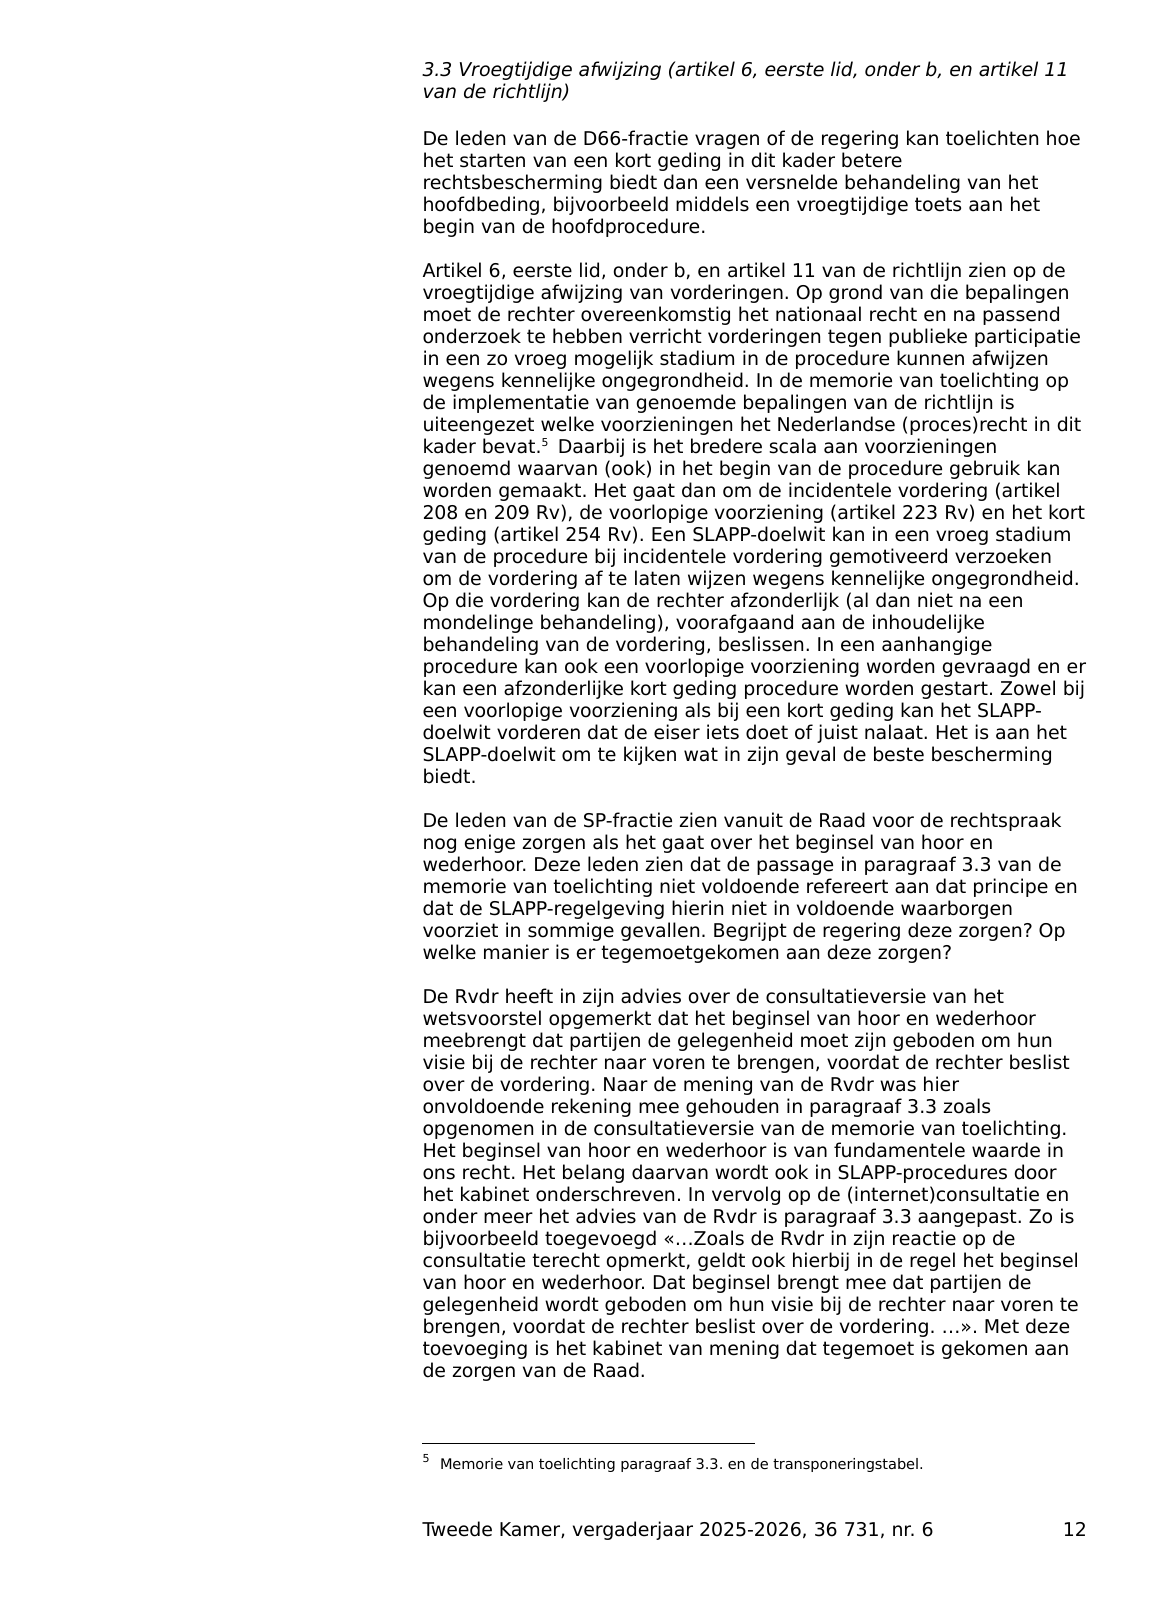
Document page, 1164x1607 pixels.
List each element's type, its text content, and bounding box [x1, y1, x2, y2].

text Memorie van toelichting paragraaf 3.3. en de transponeringstabel. [422, 1452, 1087, 1474]
subtitle 3.3 Vroegtijdige afwijzing (artikel 6, eerste lid, onder b, en artikel 11 van de richtlijn) [422, 59, 1087, 103]
text De leden van de SP-fractie zien vanuit de Raad voor de rechtspraak nog enige zorgen als het gaat over het beginsel van hoor en wederhoor. Deze leden zien dat de passage in paragraaf 3.3 van de memorie van toelichting niet voldoende refereert aan dat principe en dat de SLAPP-regelgeving hierin niet in voldoende waarborgen voorziet in sommige gevallen. Begrijpt de regering deze zorgen? Op welke manier is er tegemoetgekomen aan deze zorgen? [422, 810, 1087, 964]
text De leden van de D66-fractie vragen of de regering kan toelichten hoe het starten van een kort geding in dit kader betere rechtsbescherming biedt dan een versnelde behandeling van het hoofdbeding, bijvoorbeeld middels een vroegtijdige toets aan het begin van de hoofdprocedure. [422, 128, 1087, 238]
text Artikel 6, eerste lid, onder b, en artikel 11 van de richtlijn zien op de vroegtijdige afwijzing van vorderingen. Op grond van die bepalingen moet de rechter overeenkomstig het nationaal recht en na passend onderzoek te hebben verricht vorderingen tegen publieke participatie in een zo vroeg mogelijk stadium in de procedure kunnen afwijzen wegens kennelijke ongegrondheid. In de memorie van toelichting op de implementatie van genoemde bepalingen van de richtlijn is uiteengezet welke voorzieningen het Nederlandse (proces)recht in dit kader bevat. Daarbij is het bredere scala aan voorzieningen genoemd waarvan (ook) in het begin van de procedure gebruik kan worden gemaakt. Het gaat dan om de incidentele vordering (artikel 208 en 209 Rv), de voorlopige voorziening (artikel 223 Rv) en het kort geding (artikel 254 Rv). Een SLAPP-doelwit kan in een vroeg stadium van de procedure bij incidentele vordering gemotiveerd verzoeken om de vordering af te laten wijzen wegens kennelijke ongegrondheid. Op die vordering kan de rechter afzonderlijk (al dan niet na een mondelinge behandeling), voorafgaand aan de inhoudelijke behandeling van de vordering, beslissen. In een aanhangige procedure kan ook een voorlopige voorziening worden gevraagd en er kan een afzonderlijke kort geding procedure worden gestart. Zowel bij een voorlopige voorziening als bij een kort geding kan het SLAPP-doelwit vorderen dat de eiser iets doet of juist nalaat. Het is aan het SLAPP-doelwit om te kijken wat in zijn geval de beste bescherming biedt. [422, 260, 1087, 788]
text De Rvdr heeft in zijn advies over de consultatieversie van het wetsvoorstel opgemerkt dat het beginsel van hoor en wederhoor meebrengt dat partijen de gelegenheid moet zijn geboden om hun visie bij de rechter naar voren te brengen, voordat de rechter beslist over de vordering. Naar de mening van de Rvdr was hier onvoldoende rekening mee gehouden in paragraaf 3.3 zoals opgenomen in de consultatieversie van de memorie van toelichting. Het beginsel van hoor en wederhoor is van fundamentele waarde in ons recht. Het belang daarvan wordt ook in SLAPP-procedures door het kabinet onderschreven. In vervolg op de (internet)consultatie en onder meer het advies van de Rvdr is paragraaf 3.3 aangepast. Zo is bijvoorbeeld toegevoegd «…Zoals de Rvdr in zijn reactie op de consultatie terecht opmerkt, geldt ook hierbij in de regel het beginsel van hoor en wederhoor. Dat beginsel brengt mee dat partijen de gelegenheid wordt geboden om hun visie bij de rechter naar voren te brengen, voordat de rechter beslist over de vordering. …». Met deze toevoeging is het kabinet van mening dat tegemoet is gekomen aan de zorgen van de Raad. [422, 986, 1087, 1381]
